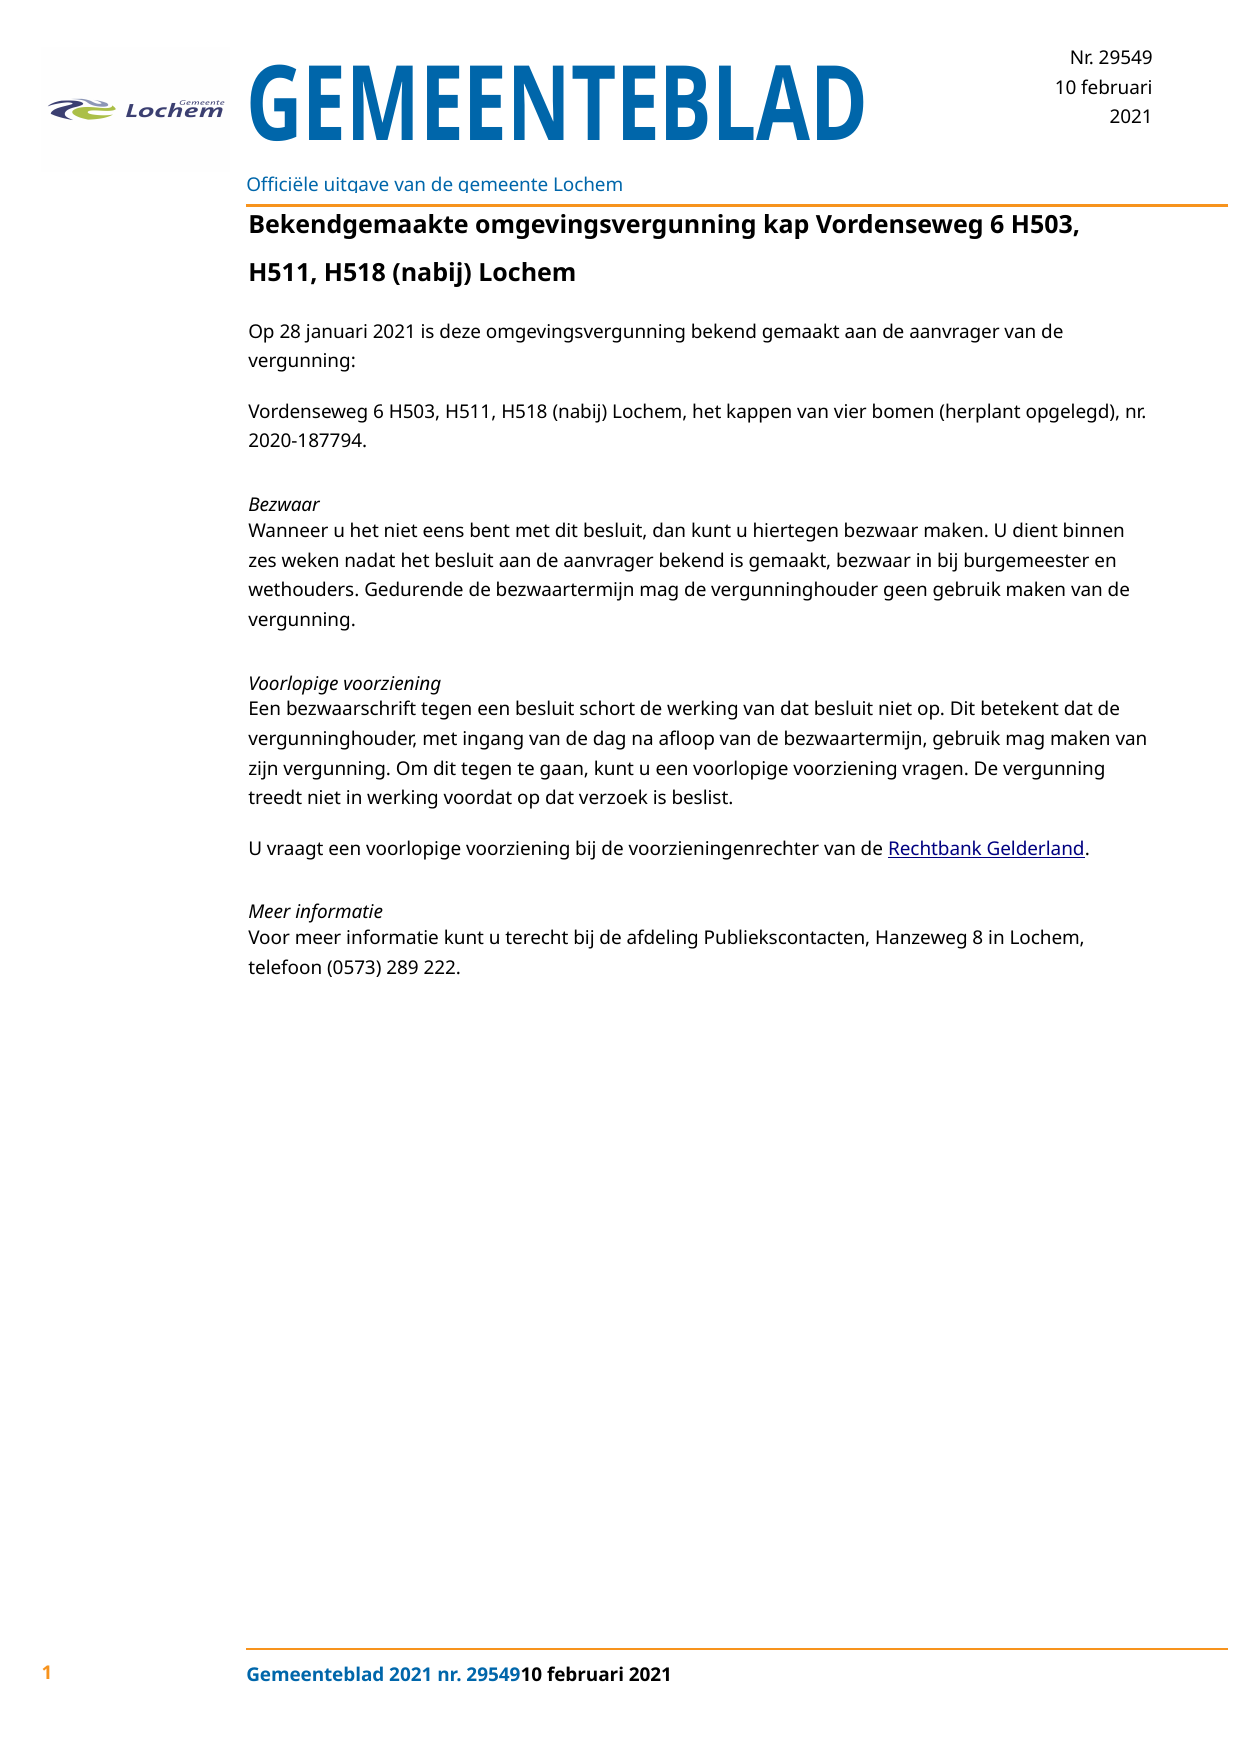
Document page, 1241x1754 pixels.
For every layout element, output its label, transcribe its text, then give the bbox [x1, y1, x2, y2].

text Voor meer informatie kunt u terecht bij de afdeling Publiekscontacten, Hanzeweg 8 in Lochem, telefoon (0573) 289 222. [248, 924, 1152, 980]
text Op 28 januari 2021 is deze omgevingsvergunning bekend gemaakt aan de aanvrager van de vergunning: [248, 318, 1152, 373]
text U vraagt een voorlopige voorziening bij de voorzieningenrechter van de Rechtbank Gelderland. [248, 835, 1152, 861]
picture [41, 47, 231, 172]
text Vordenseweg 6 H503, H511, H518 (nabij) Lochem, het kappen van vier bomen (herplant opgelegd), nr. 2020-187794. [248, 398, 1152, 453]
text Bezwaar [248, 491, 1152, 517]
text Wanneer u het niet eens bent met dit besluit, dan kunt u hiertegen bezwaar maken. U dient binnen zes weken nadat het besluit aan de aanvrager bekend is gemaakt, bezwaar in bij burgemeester en wethouders. Gedurende de bezwaartermijn mag de vergunninghouder geen gebruik maken van de vergunning. [248, 517, 1152, 632]
text Meer informatie [248, 899, 1152, 924]
text Voorlopige voorziening [248, 670, 1152, 696]
text Een bezwaarschrift tegen een besluit schort de werking van dat besluit niet op. Dit betekent dat de vergunninghouder, met ingang van de dag na afloop van de bezwaartermijn, gebruik mag maken van zijn vergunning. Om dit tegen te gaan, kunt u een voorlopige voorziening vragen. De vergunning treedt niet in werking voordat op dat verzoek is beslist. [248, 696, 1152, 810]
text Bekendgemaakte omgevingsvergunning kap Vordenseweg 6 H503, H511, H518 (nabij) Lochem [248, 207, 1152, 288]
